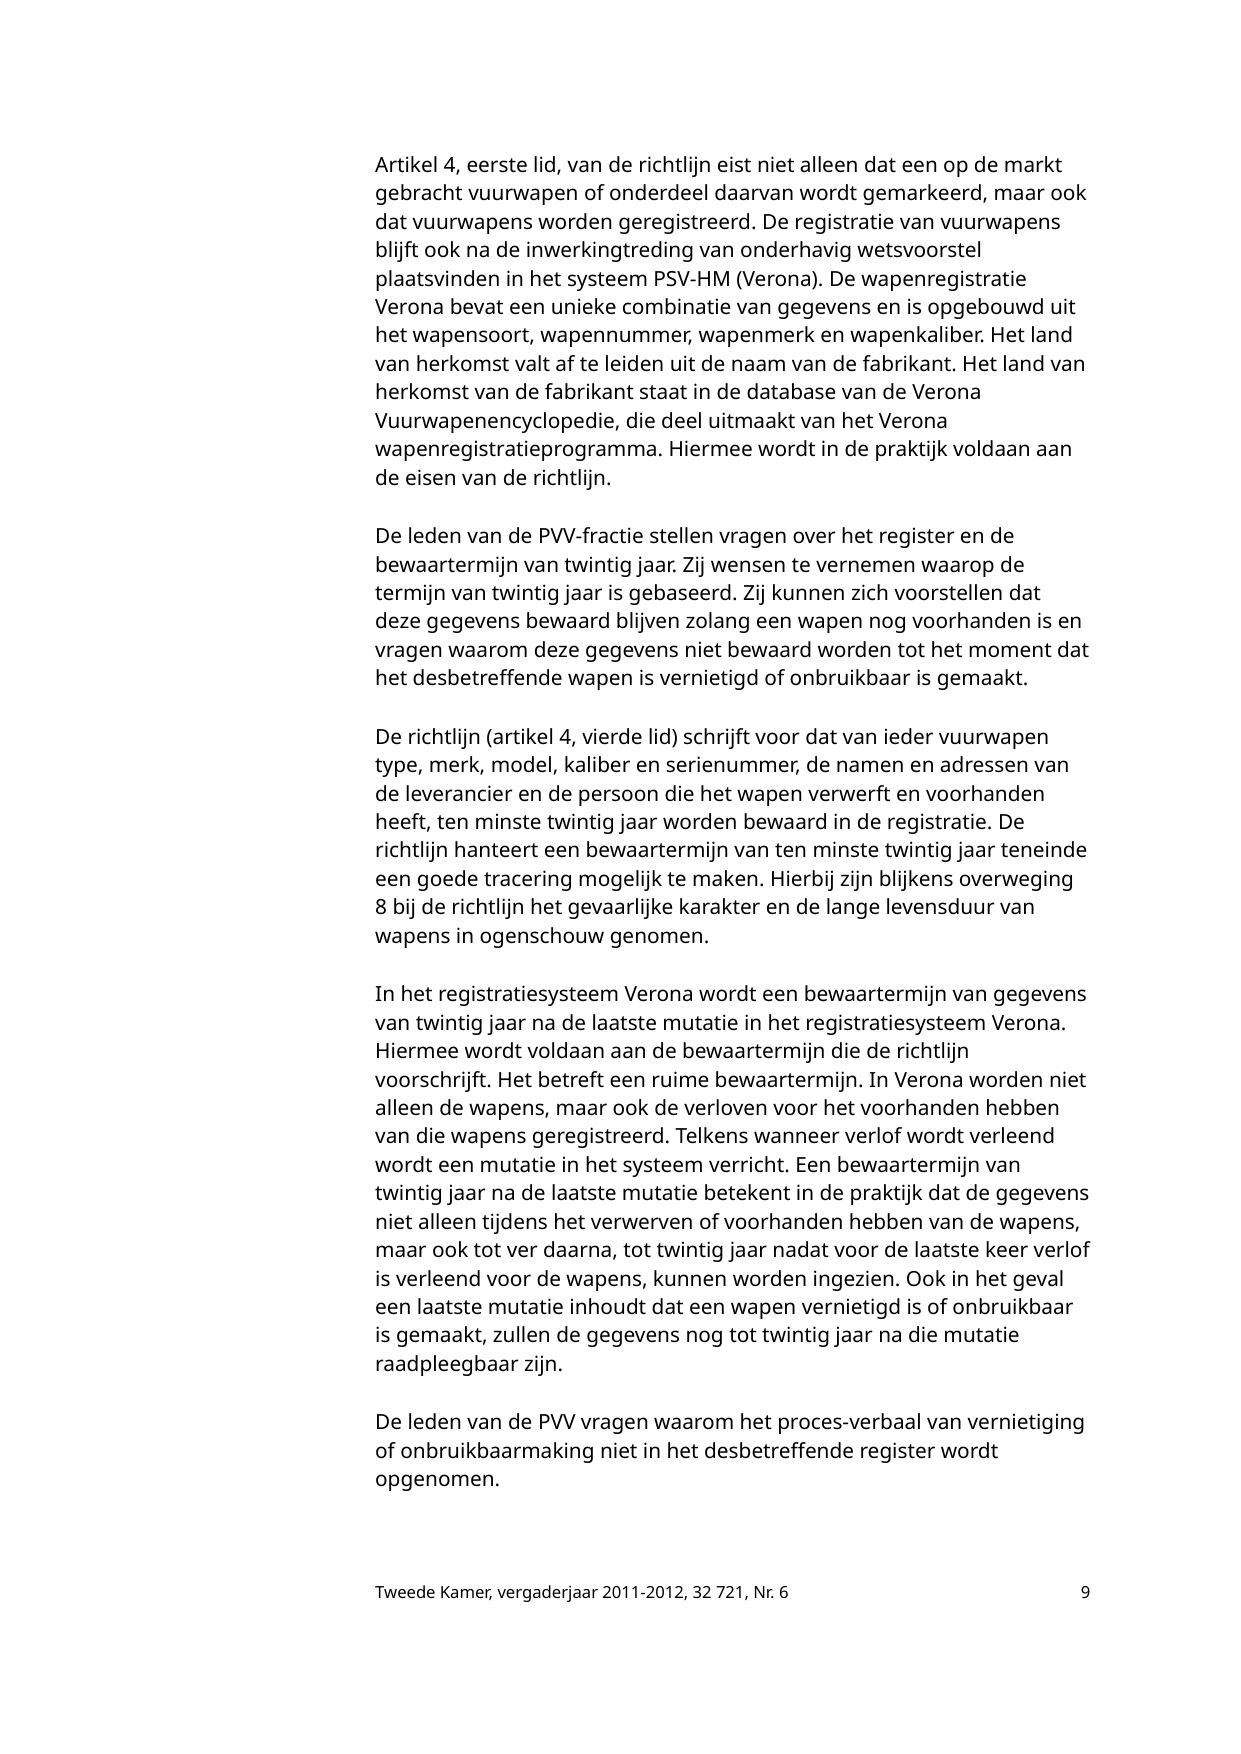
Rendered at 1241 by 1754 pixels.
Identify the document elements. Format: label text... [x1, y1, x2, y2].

text Artikel 4, eerste lid, van de richtlijn eist niet alleen dat een op de markt gebracht vuurwapen of onderdeel daarvan wordt gemarkeerd, maar ook dat vuurwapens worden geregistreerd. De registratie van vuurwapens blijft ook na de inwerkingtreding van onderhavig wetsvoorstel plaatsvinden in het systeem PSV-HM (Verona). De wapenregistratie Verona bevat een unieke combinatie van gegevens en is opgebouwd uit het wapensoort, wapennummer, wapenmerk en wapenkaliber. Het land van herkomst valt af te leiden uit de naam van de fabrikant. Het land van herkomst van de fabrikant staat in de database van de Verona Vuurwapenencyclopedie, die deel uitmaakt van het Verona wapenregistratieprogramma. Hiermee wordt in de praktijk voldaan aan de eisen van de richtlijn. [375, 150, 1090, 491]
text De leden van de PVV-fractie stellen vragen over het register en de bewaartermijn van twintig jaar. Zij wensen te vernemen waarop de termijn van twintig jaar is gebaseerd. Zij kunnen zich voorstellen dat deze gegevens bewaard blijven zolang een wapen nog voorhanden is en vragen waarom deze gegevens niet bewaard worden tot het moment dat het desbetreffende wapen is vernietigd of onbruikbaar is gemaakt. [375, 521, 1090, 692]
text De richtlijn (artikel 4, vierde lid) schrijft voor dat van ieder vuurwapen type, merk, model, kaliber en serienummer, de namen en adressen van de leverancier en de persoon die het wapen verwerft en voorhanden heeft, ten minste twintig jaar worden bewaard in de registratie. De richtlijn hanteert een bewaartermijn van ten minste twintig jaar teneinde een goede tracering mogelijk te maken. Hierbij zijn blijkens overweging 8 bij de richtlijn het gevaarlijke karakter en de lange levensduur van wapens in ogenschouw genomen. [375, 722, 1090, 949]
text De leden van de PVV vragen waarom het proces-verbaal van vernietiging of onbruikbaarmaking niet in het desbetreffende register wordt opgenomen. [375, 1407, 1090, 1493]
text In het registratiesysteem Verona wordt een bewaartermijn van gegevens van twintig jaar na de laatste mutatie in het registratiesysteem Verona. Hiermee wordt voldaan aan de bewaartermijn die de richtlijn voorschrijft. Het betreft een ruime bewaartermijn. In Verona worden niet alleen de wapens, maar ook de verloven voor het voorhanden hebben van die wapens geregistreerd. Telkens wanneer verlof wordt verleend wordt een mutatie in het systeem verricht. Een bewaartermijn van twintig jaar na de laatste mutatie betekent in de praktijk dat de gegevens niet alleen tijdens het verwerven of voorhanden hebben van de wapens, maar ook tot ver daarna, tot twintig jaar nadat voor de laatste keer verlof is verleend voor de wapens, kunnen worden ingezien. Ook in het geval een laatste mutatie inhoudt dat een wapen vernietigd is of onbruikbaar is gemaakt, zullen de gegevens nog tot twintig jaar na die mutatie raadpleegbaar zijn. [375, 979, 1090, 1377]
